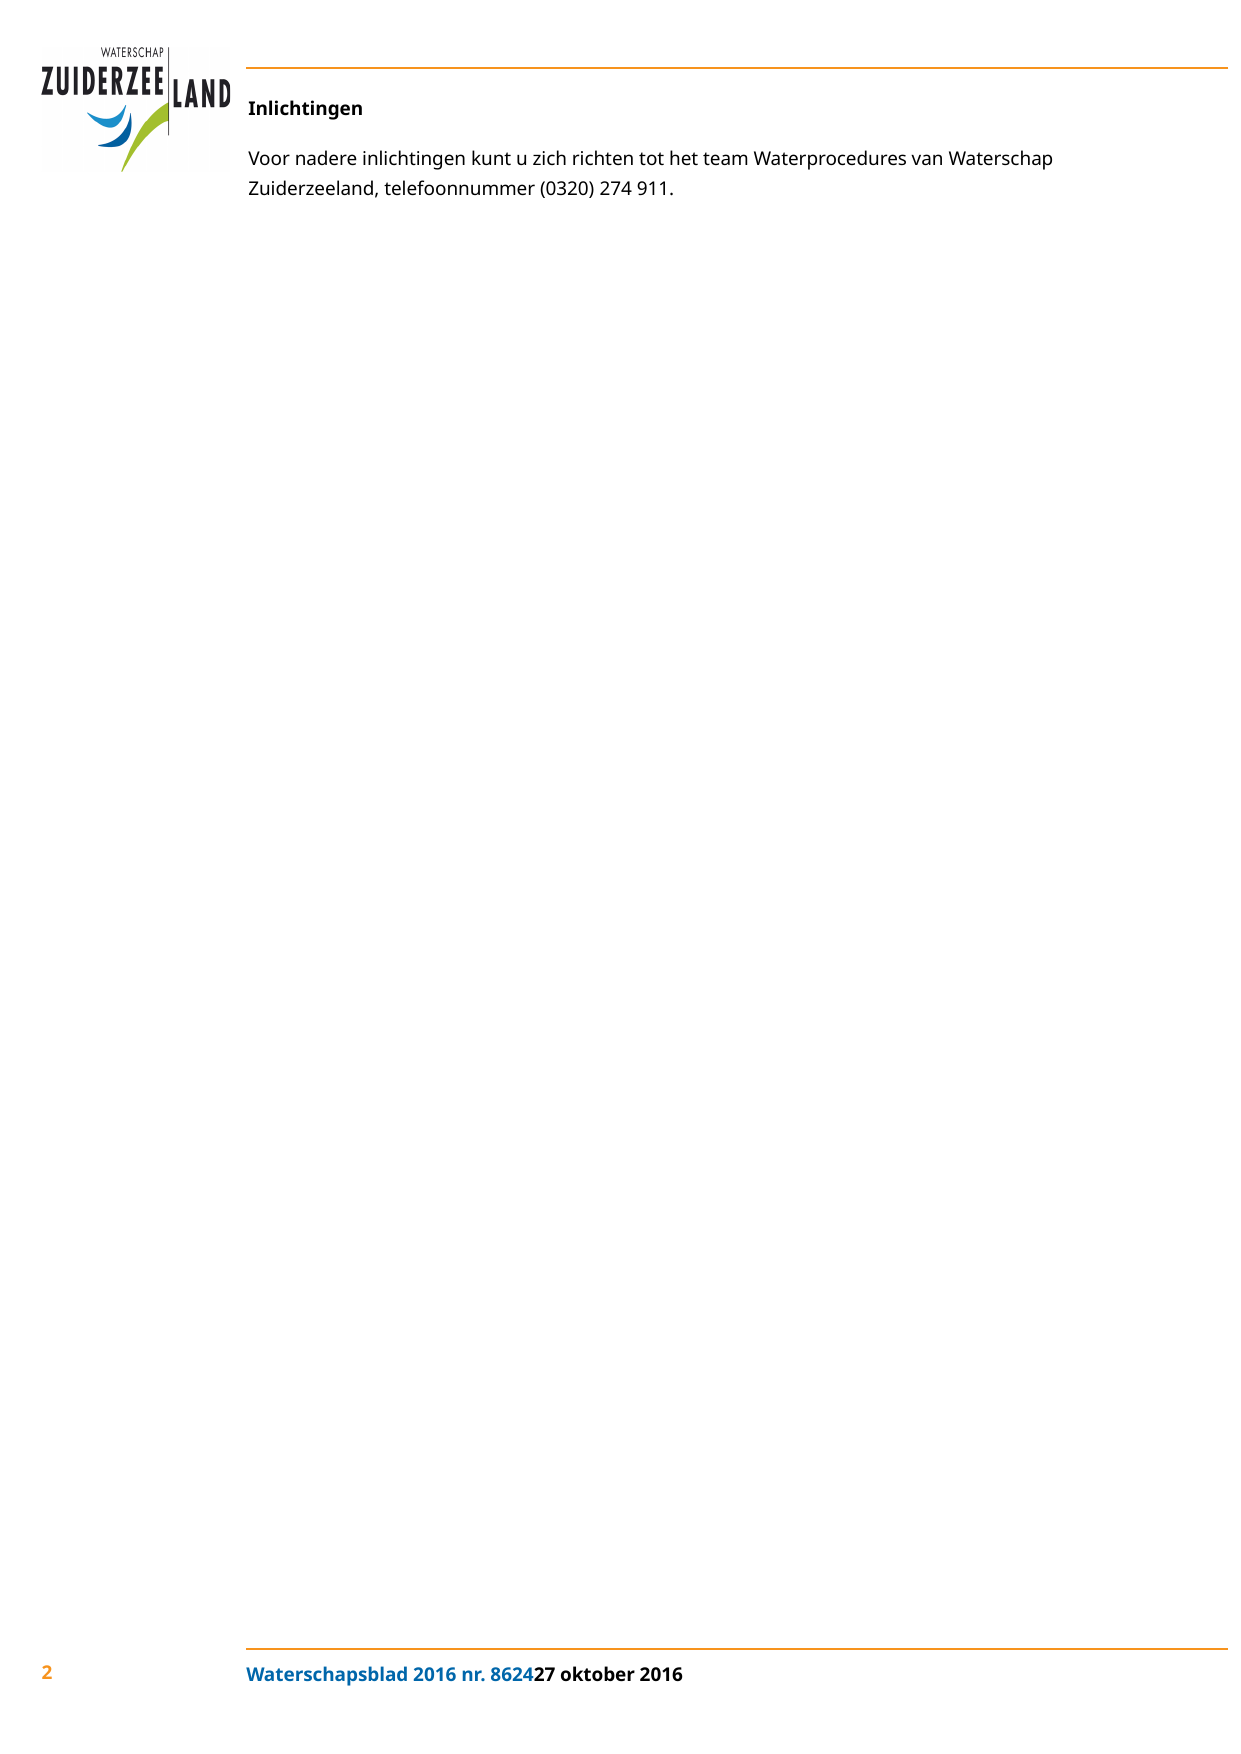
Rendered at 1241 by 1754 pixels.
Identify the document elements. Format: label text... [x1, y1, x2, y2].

text Voor nadere inlichtingen kunt u zich richten tot het team Waterprocedures van Waterschap Zuiderzeeland, telefoonnummer (0320) 274 911. [248, 145, 1152, 201]
text Inlichtingen [248, 95, 1152, 121]
picture [41, 47, 231, 172]
